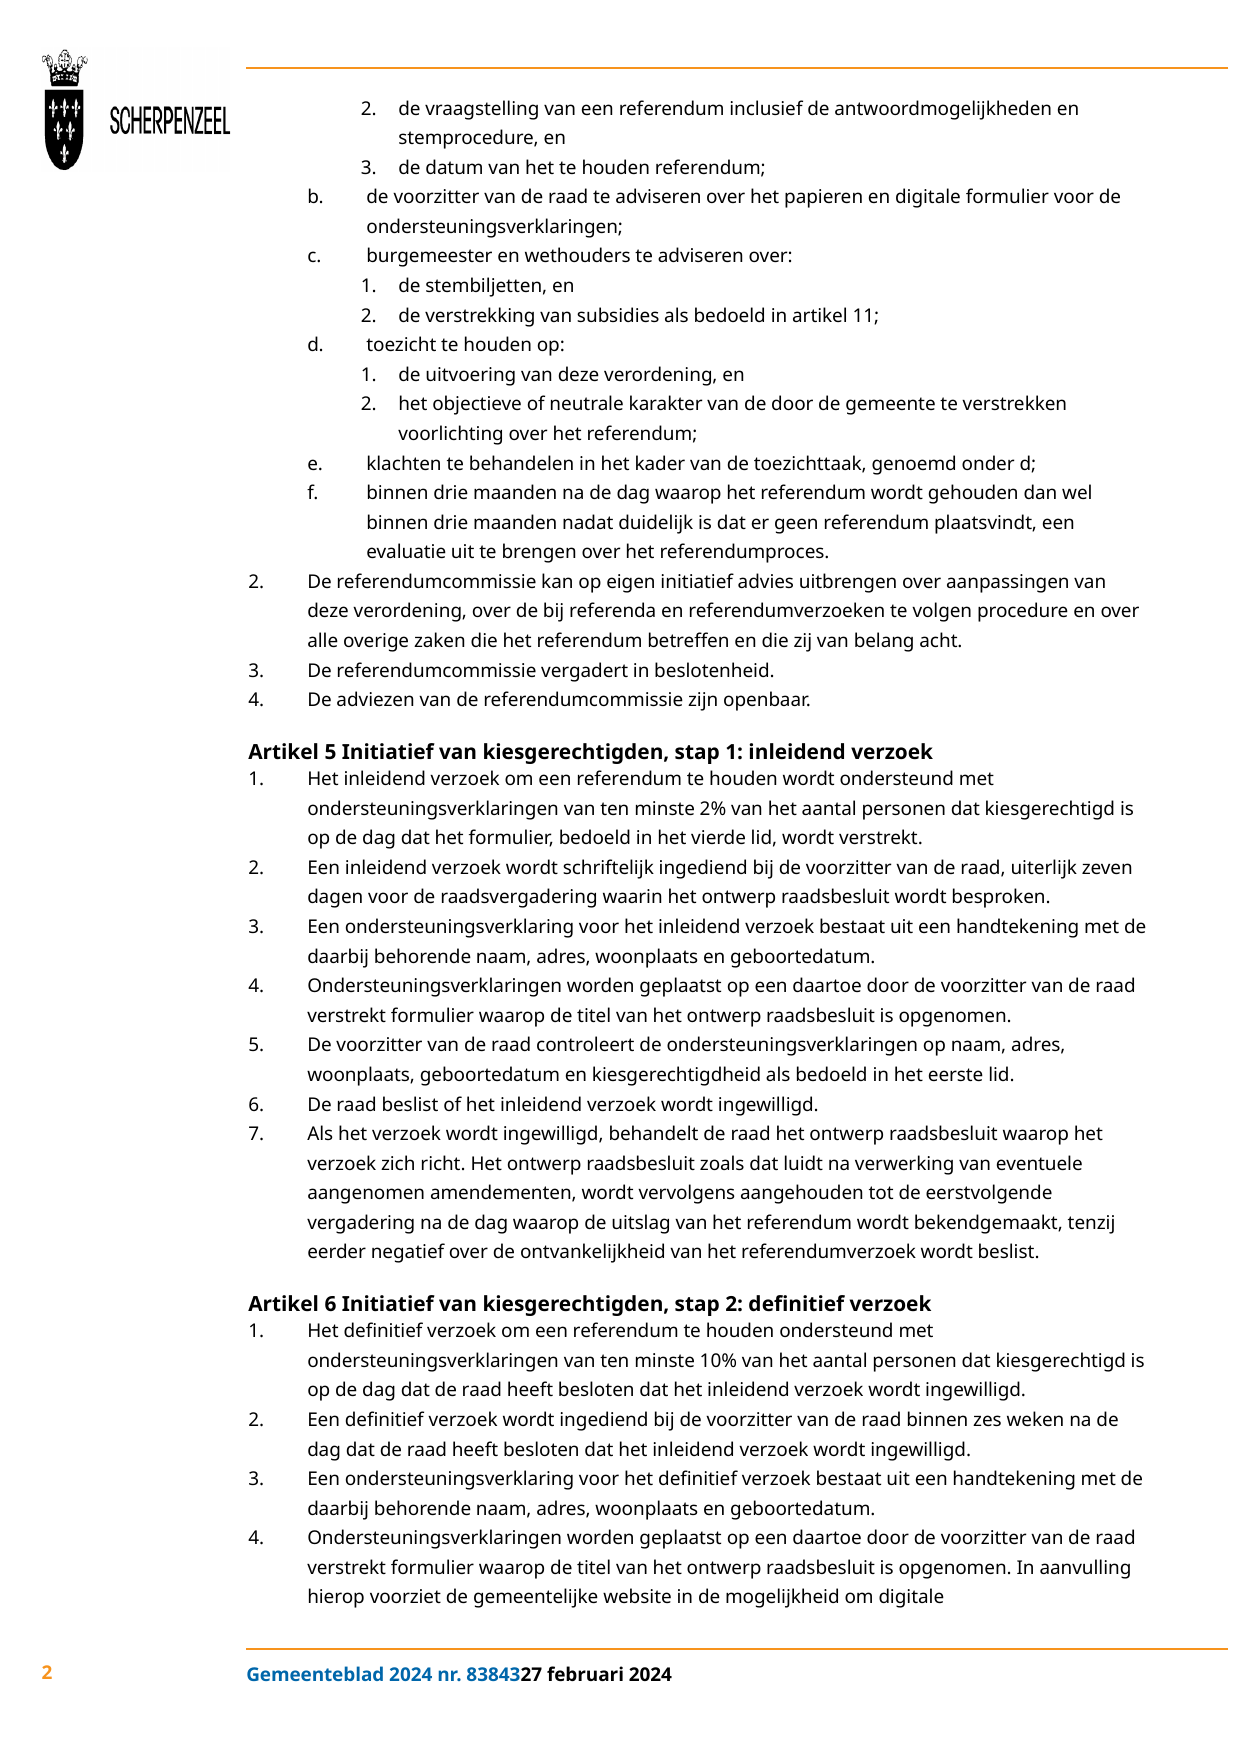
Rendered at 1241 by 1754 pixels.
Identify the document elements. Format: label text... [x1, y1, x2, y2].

list De adviezen van de referendumcommissie zijn openbaar. [248, 686, 1152, 712]
list de datum van het te houden referendum; [361, 154, 1152, 180]
list De raad beslist of het inleidend verzoek wordt ingewilligd. [248, 1091, 1152, 1116]
list Ondersteuningsverklaringen worden geplaatst op een daartoe door de voorzitter van de raad verstrekt formulier waarop de titel van het ontwerp raadsbesluit is opgenomen. [248, 972, 1152, 1028]
list De referendumcommissie kan op eigen initiatief advies uitbrengen over aanpassingen van deze verordening, over de bij referenda en referendumverzoeken te volgen procedure en over alle overige zaken die het referendum betreffen en die zij van belang acht. [248, 568, 1152, 653]
list de stembiljetten, en [361, 272, 1152, 298]
list de vraagstelling van een referendum inclusief de antwoordmogelijkheden en stemprocedure, en [361, 95, 1152, 150]
text Artikel 5 Initiatief van kiesgerechtigden, stap 1: inleidend verzoek [248, 737, 1152, 765]
list Een ondersteuningsverklaring voor het definitief verzoek bestaat uit een handtekening met de daarbij behorende naam, adres, woonplaats en geboortedatum. [248, 1465, 1152, 1521]
list Ondersteuningsverklaringen worden geplaatst op een daartoe door de voorzitter van de raad verstrekt formulier waarop de titel van het ontwerp raadsbesluit is opgenomen. In aanvulling hierop voorziet de gemeentelijke website in de mogelijkheid om digitale [248, 1524, 1152, 1609]
list klachten te behandelen in het kader van de toezichttaak, genoemd onder d; [307, 450, 1152, 476]
list de uitvoering van deze verordening, en [361, 361, 1152, 387]
list Het definitief verzoek om een referendum te houden ondersteund met ondersteuningsverklaringen van ten minste 10% van het aantal personen dat kiesgerechtigd is op de dag dat de raad heeft besloten dat het inleidend verzoek wordt ingewilligd. [248, 1317, 1152, 1402]
list binnen drie maanden na de dag waarop het referendum wordt gehouden dan wel binnen drie maanden nadat duidelijk is dat er geen referendum plaatsvindt, een evaluatie uit te brengen over het referendumproces. [307, 479, 1152, 564]
list burgemeester en wethouders te adviseren over: [307, 243, 1152, 268]
list het objectieve of neutrale karakter van de door de gemeente te verstrekken voorlichting over het referendum; [361, 391, 1152, 446]
list De referendumcommissie vergadert in beslotenheid. [248, 657, 1152, 683]
list de verstrekking van subsidies als bedoeld in artikel 11; [361, 302, 1152, 328]
list Als het verzoek wordt ingewilligd, behandelt de raad het ontwerp raadsbesluit waarop het verzoek zich richt. Het ontwerp raadsbesluit zoals dat luidt na verwerking van eventuele aangenomen amendementen, wordt vervolgens aangehouden tot de eerstvolgende vergadering na de dag waarop de uitslag van het referendum wordt bekendgemaakt, tenzij eerder negatief over de ontvankelijkheid van het referendumverzoek wordt beslist. [248, 1120, 1152, 1264]
picture [41, 47, 231, 172]
list Een ondersteuningsverklaring voor het inleidend verzoek bestaat uit een handtekening met de daarbij behorende naam, adres, woonplaats en geboortedatum. [248, 913, 1152, 968]
list toezicht te houden op: [307, 331, 1152, 357]
list Het inleidend verzoek om een referendum te houden wordt ondersteund met ondersteuningsverklaringen van ten minste 2% van het aantal personen dat kiesgerechtigd is op de dag dat het formulier, bedoeld in het vierde lid, wordt verstrekt. [248, 765, 1152, 850]
list de voorzitter van de raad te adviseren over het papieren en digitale formulier voor de ondersteuningsverklaringen; [307, 183, 1152, 239]
list Een definitief verzoek wordt ingediend bij de voorzitter van de raad binnen zes weken na de dag dat de raad heeft besloten dat het inleidend verzoek wordt ingewilligd. [248, 1406, 1152, 1462]
list Een inleidend verzoek wordt schriftelijk ingediend bij de voorzitter van de raad, uiterlijk zeven dagen voor de raadsvergadering waarin het ontwerp raadsbesluit wordt besproken. [248, 854, 1152, 909]
list De voorzitter van de raad controleert de ondersteuningsverklaringen op naam, adres, woonplaats, geboortedatum en kiesgerechtigdheid als bedoeld in het eerste lid. [248, 1032, 1152, 1087]
text Artikel 6 Initiatief van kiesgerechtigden, stap 2: definitief verzoek [248, 1289, 1152, 1317]
